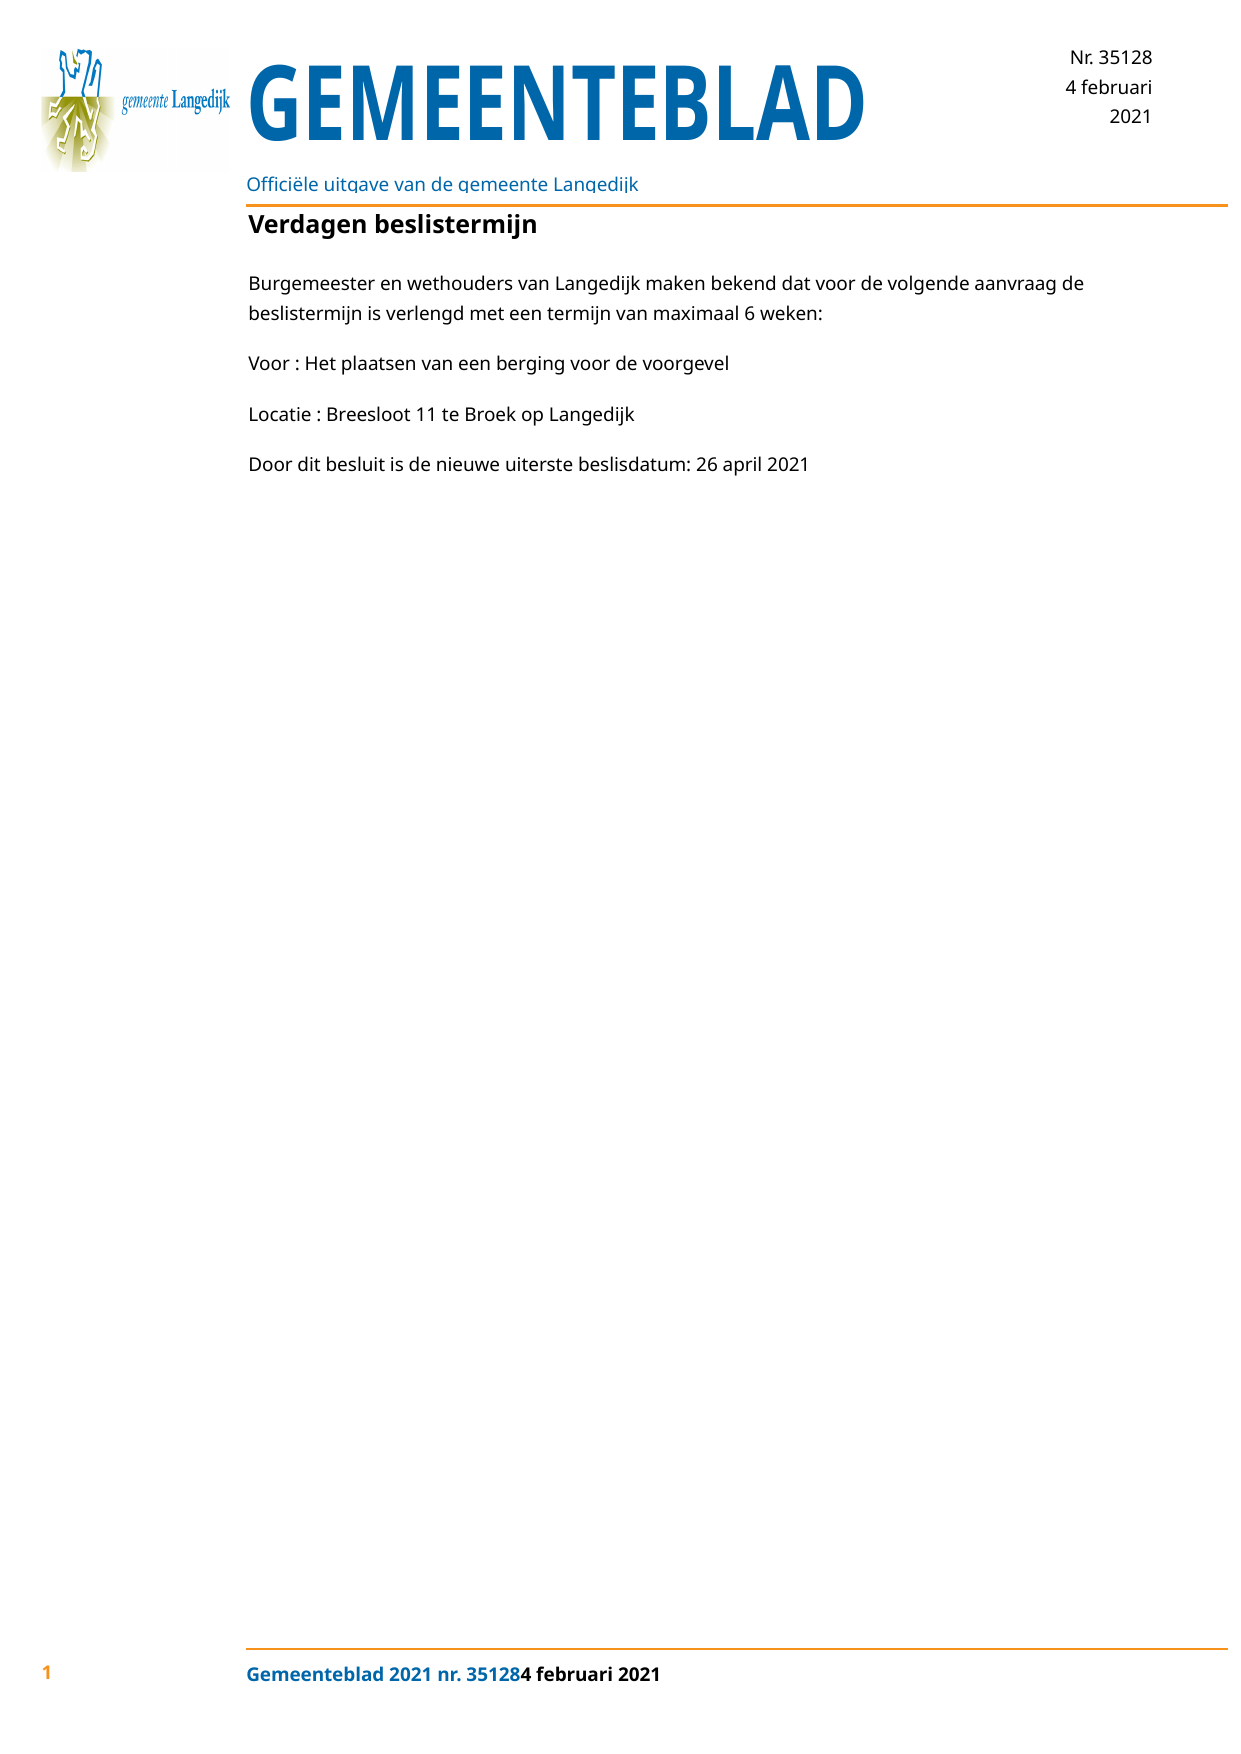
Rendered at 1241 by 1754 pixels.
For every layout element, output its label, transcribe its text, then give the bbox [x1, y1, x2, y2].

text Door dit besluit is de nieuwe uiterste beslisdatum: 26 april 2021 [248, 451, 1152, 477]
picture [41, 47, 231, 172]
text Voor : Het plaatsen van een berging voor de voorgevel [248, 350, 1152, 376]
text Verdagen beslistermijn [248, 207, 1152, 241]
text Locatie : Breesloot 11 te Broek op Langedijk [248, 401, 1152, 426]
text Burgemeester en wethouders van Langedijk maken bekend dat voor de volgende aanvraag de beslistermijn is verlengd met een termijn van maximaal 6 weken: [248, 270, 1152, 326]
